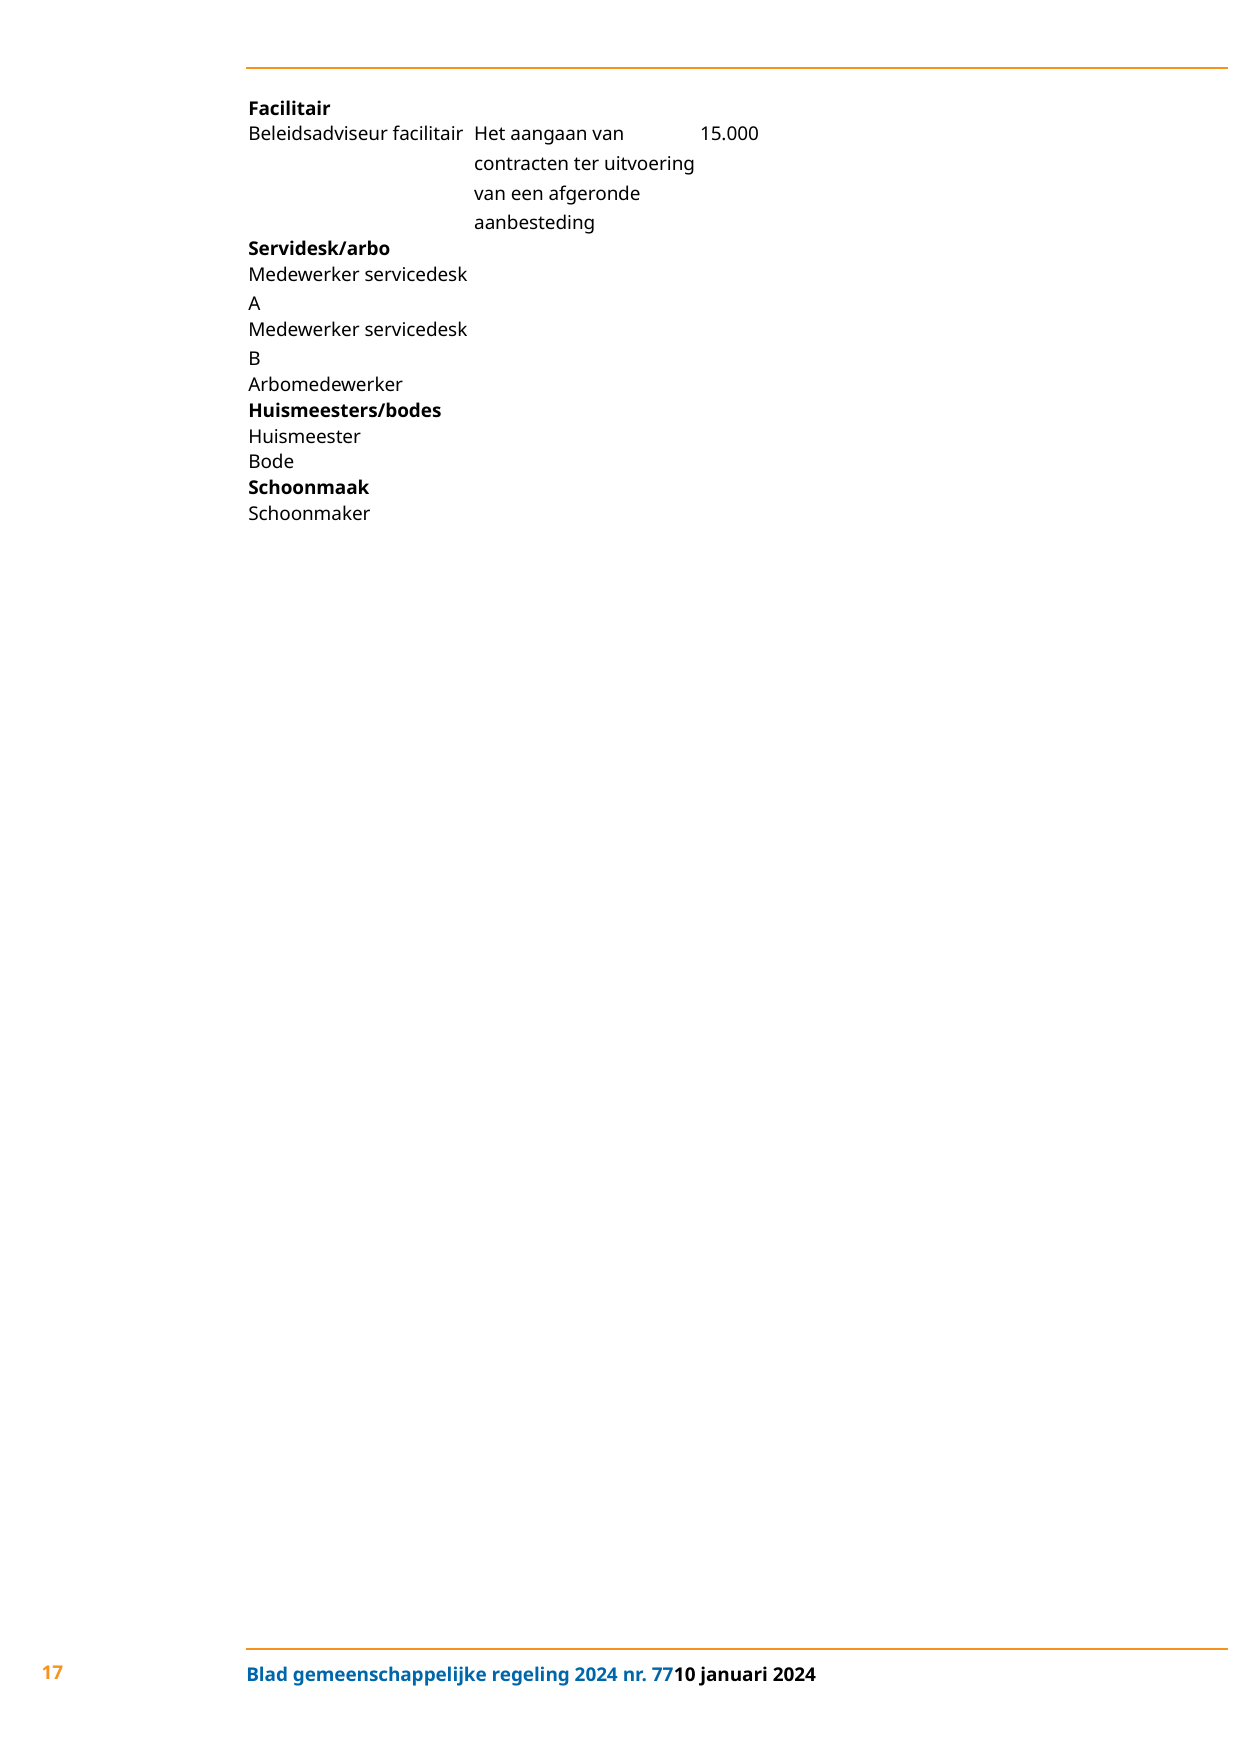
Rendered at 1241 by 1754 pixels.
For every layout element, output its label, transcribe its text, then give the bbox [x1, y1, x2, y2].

table_cell Huismeesters/bodes [248, 397, 474, 423]
table_cell [700, 261, 926, 316]
table_cell [474, 235, 700, 261]
table_cell [474, 371, 700, 397]
table_cell [926, 121, 1152, 235]
table_cell Schoonmaker [248, 500, 474, 526]
table_cell Beleidsadviseur facilitair [248, 121, 474, 235]
table_cell [926, 423, 1152, 448]
table_cell [474, 449, 700, 474]
table_cell [700, 371, 926, 397]
table_cell [474, 261, 700, 316]
table_cell Het aangaan van contracten ter uitvoering van een afgeronde aanbesteding [474, 121, 700, 235]
table_cell Bode [248, 449, 474, 474]
table_cell 15.000 [700, 121, 926, 235]
table_cell [474, 500, 700, 526]
table_cell [926, 397, 1152, 423]
table_cell [474, 397, 700, 423]
table_cell [926, 316, 1152, 371]
table_cell [474, 474, 700, 500]
table_cell [700, 316, 926, 371]
table_cell [926, 235, 1152, 261]
table_cell [700, 500, 926, 526]
table_cell [926, 261, 1152, 316]
table_cell Medewerker servicedesk A [248, 261, 474, 316]
table_cell Schoonmaak [248, 474, 474, 500]
table_cell [700, 397, 926, 423]
table_cell Servidesk/arbo [248, 235, 474, 261]
table_cell Arbomedewerker [248, 371, 474, 397]
table_cell [700, 95, 926, 121]
table_cell [700, 474, 926, 500]
table_cell Facilitair [248, 95, 474, 121]
table_cell [474, 316, 700, 371]
picture [41, 47, 231, 172]
table_cell Huismeester [248, 423, 474, 448]
table_cell [700, 235, 926, 261]
table_cell [926, 95, 1152, 121]
table_cell [700, 449, 926, 474]
table_cell [700, 423, 926, 448]
table_cell [926, 449, 1152, 474]
table_cell [474, 95, 700, 121]
table_cell [926, 474, 1152, 500]
table_cell [926, 500, 1152, 526]
table_cell Medewerker servicedesk B [248, 316, 474, 371]
table_cell [926, 371, 1152, 397]
table_cell [474, 423, 700, 448]
